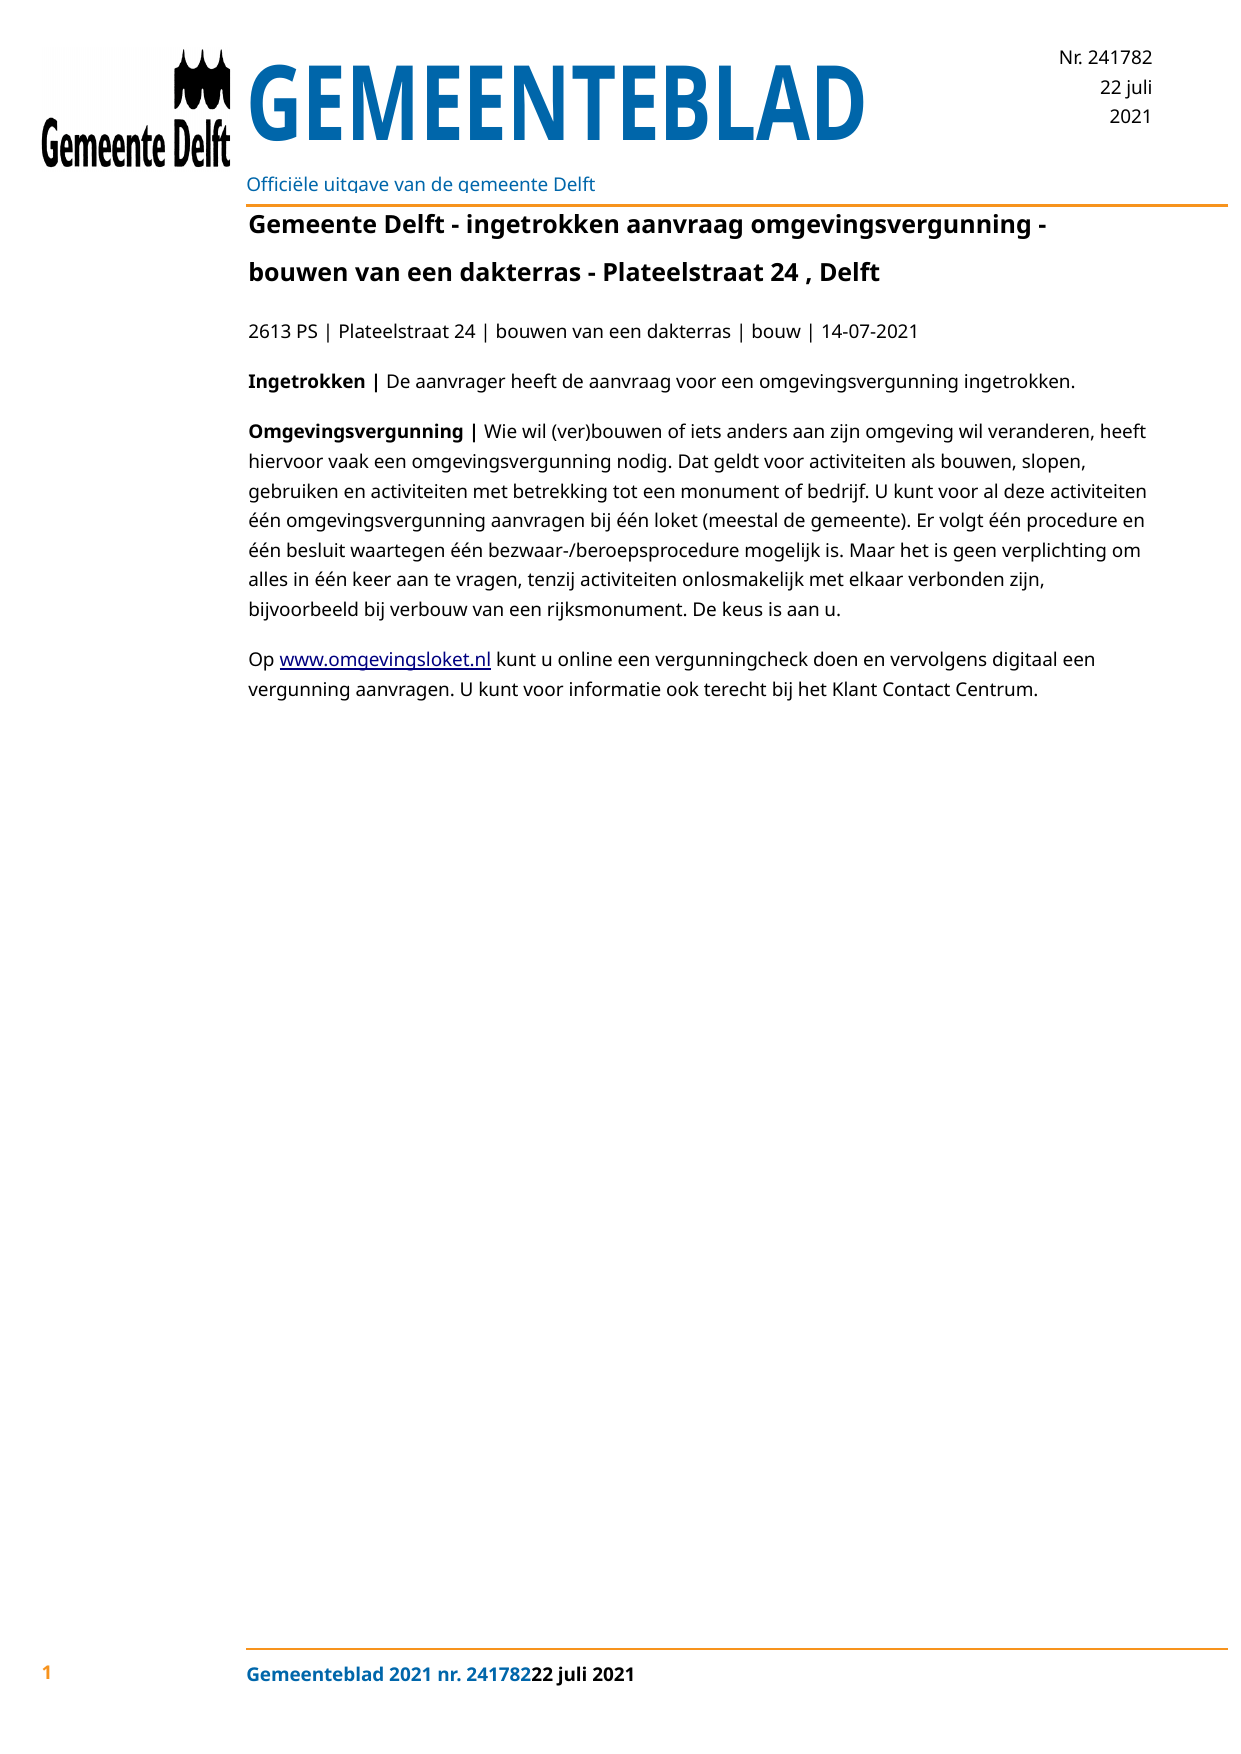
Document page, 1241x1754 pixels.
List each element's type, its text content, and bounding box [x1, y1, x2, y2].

text Op www.omgevingsloket.nl kunt u online een vergunningcheck doen en vervolgens digitaal een vergunning aanvragen. U kunt voor informatie ook terecht bij het Klant Contact Centrum. [248, 647, 1152, 702]
picture [41, 47, 231, 172]
text Gemeente Delft - ingetrokken aanvraag omgevingsvergunning - bouwen van een dakterras - Plateelstraat 24 , Delft [248, 207, 1152, 288]
text Omgevingsvergunning | Wie wil (ver)bouwen of iets anders aan zijn omgeving wil veranderen, heeft hiervoor vaak een omgevingsvergunning nodig. Dat geldt voor activiteiten als bouwen, slopen, gebruiken en activiteiten met betrekking tot een monument of bedrijf. U kunt voor al deze activiteiten één omgevingsvergunning aanvragen bij één loket (meestal de gemeente). Er volgt één procedure en één besluit waartegen één bezwaar-/beroepsprocedure mogelijk is. Maar het is geen verplichting om alles in één keer aan te vragen, tenzij activiteiten onlosmakelijk met elkaar verbonden zijn, bijvoorbeeld bij verbouw van een rijksmonument. De keus is aan u. [248, 419, 1152, 622]
text 2613 PS | Plateelstraat 24 | bouwen van een dakterras | bouw | 14-07-2021 [248, 318, 1152, 344]
text Ingetrokken | De aanvrager heeft de aanvraag voor een omgevingsvergunning ingetrokken. [248, 368, 1152, 394]
